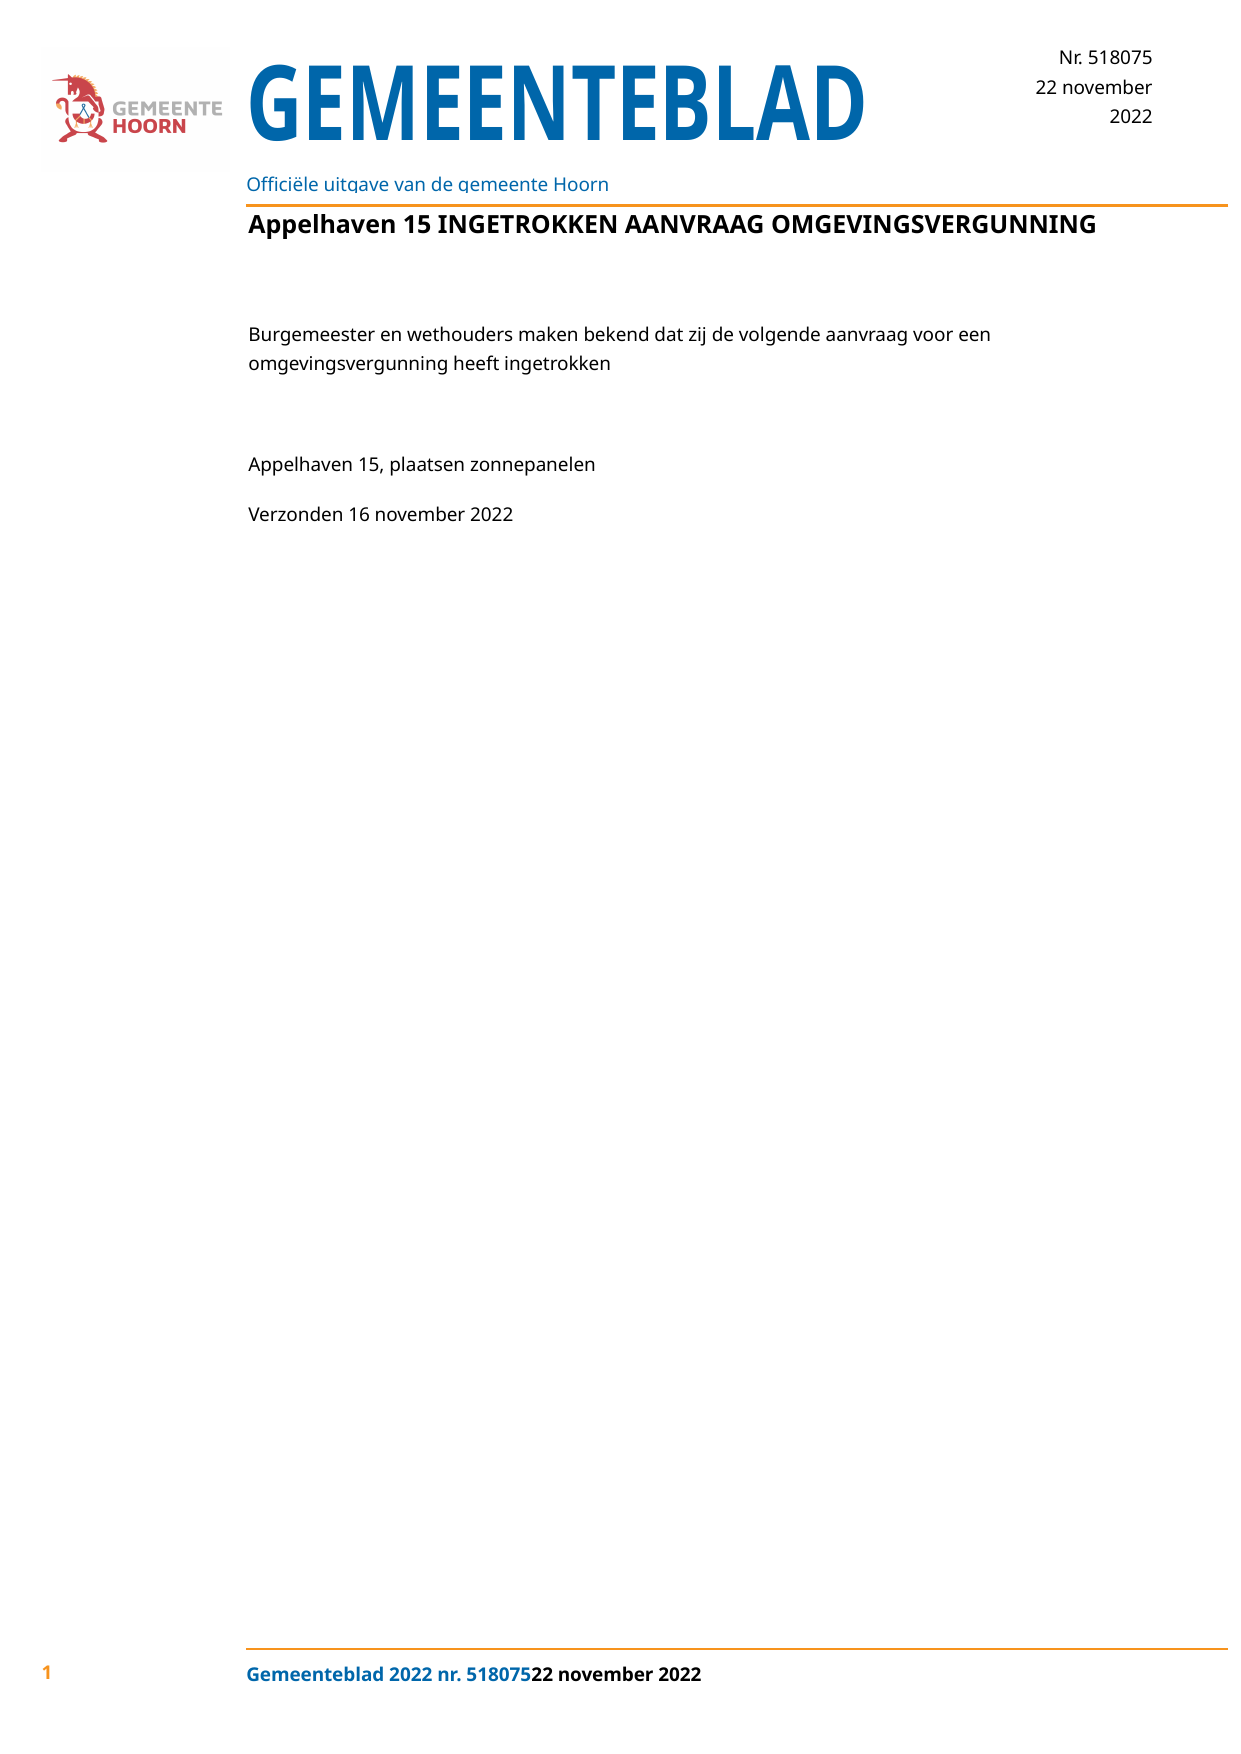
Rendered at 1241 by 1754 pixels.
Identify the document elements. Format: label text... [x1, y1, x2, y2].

text Appelhaven 15, plaatsen zonnepanelen [248, 451, 1152, 477]
text Appelhaven 15 INGETROKKEN AANVRAAG OMGEVINGSVERGUNNING [248, 207, 1152, 241]
text Burgemeester en wethouders maken bekend dat zij de volgende aanvraag voor een omgevingsvergunning heeft ingetrokken [248, 321, 1152, 376]
picture [41, 47, 231, 172]
text Verzonden 16 november 2022 [248, 502, 1152, 527]
